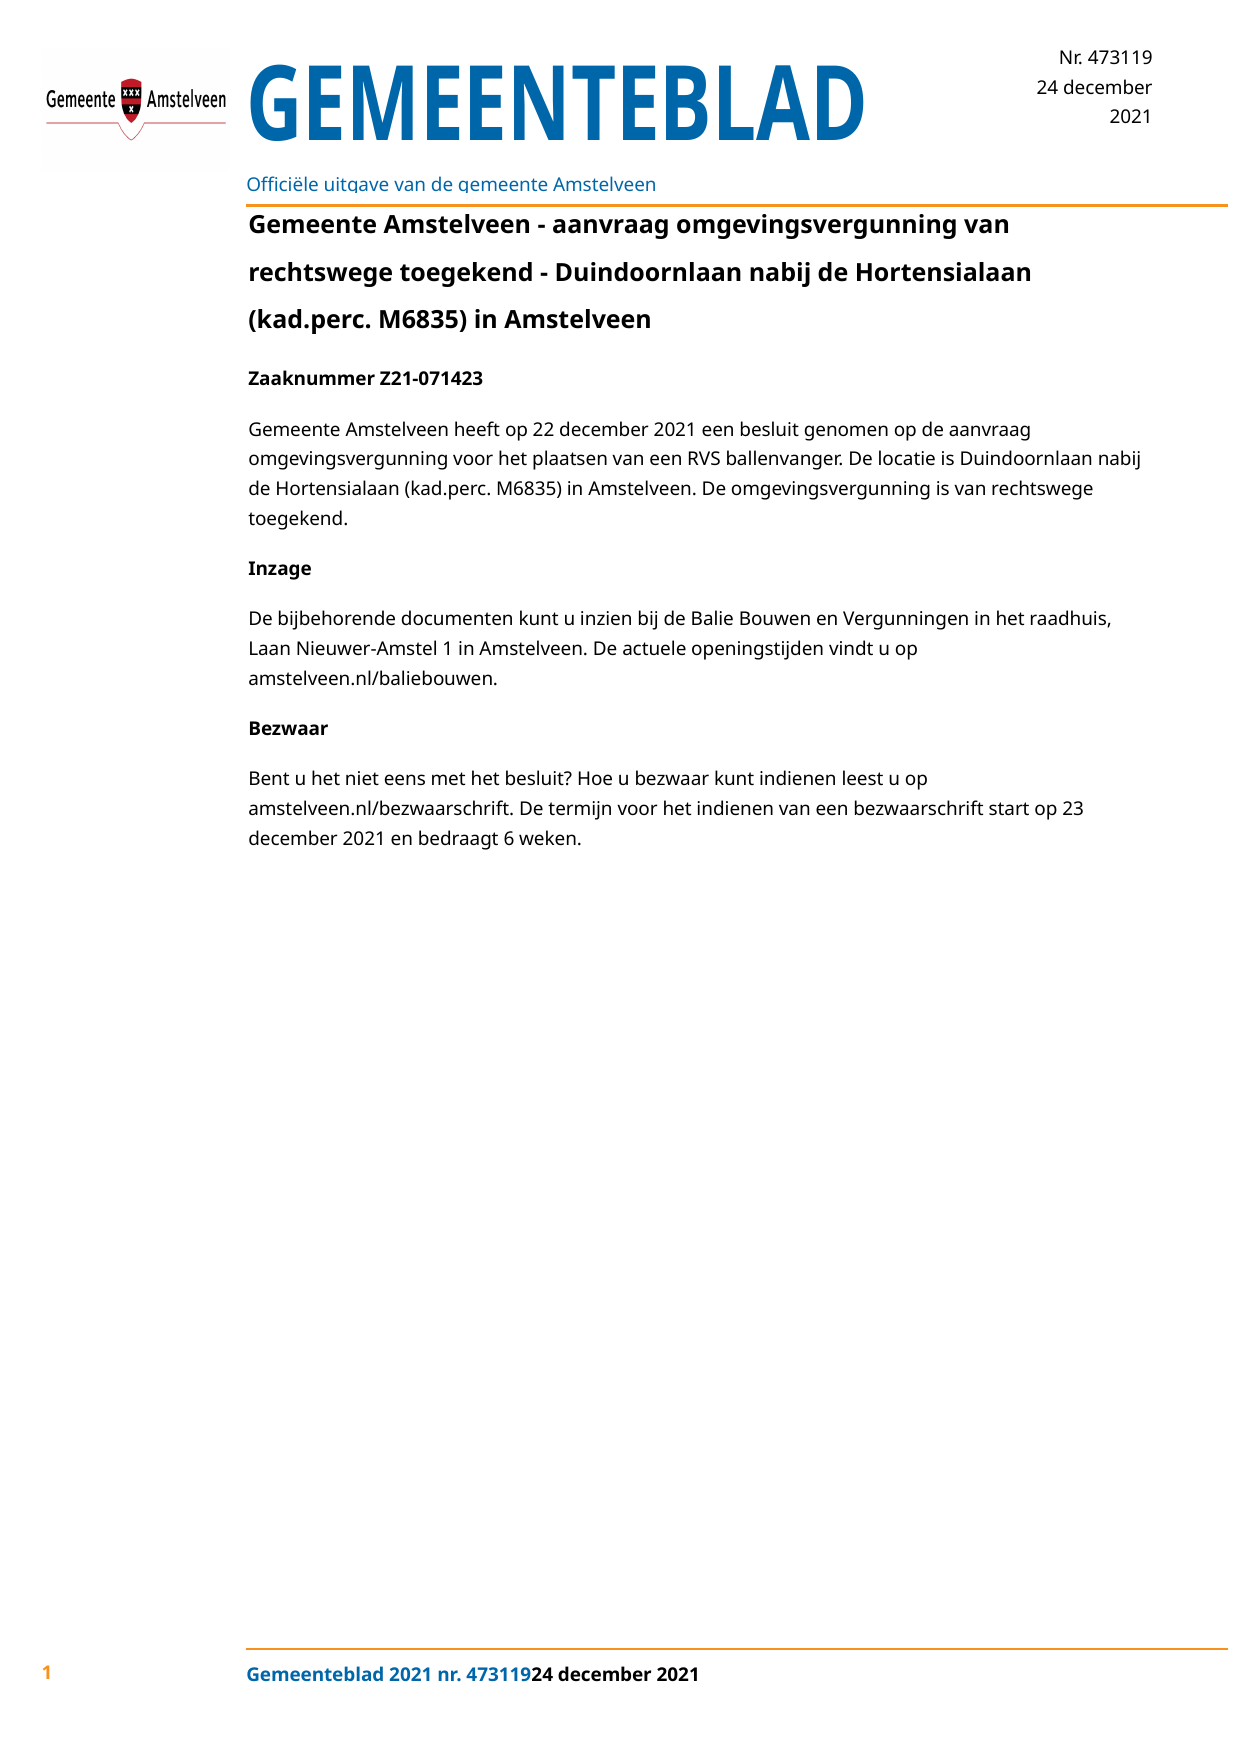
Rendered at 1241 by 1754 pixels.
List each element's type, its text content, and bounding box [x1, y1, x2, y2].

text Zaaknummer Z21-071423 [248, 366, 1152, 391]
text Inzage [248, 555, 1152, 581]
picture [41, 47, 231, 172]
text Gemeente Amstelveen - aanvraag omgevingsvergunning van rechtswege toegekend - Duindoornlaan nabij de Hortensialaan (kad.perc. M6835) in Amstelveen [248, 207, 1152, 336]
text De bijbehorende documenten kunt u inzien bij de Balie Bouwen en Vergunningen in het raadhuis, Laan Nieuwer-Amstel 1 in Amstelveen. De actuele openingstijden vindt u op amstelveen.nl/baliebouwen. [248, 606, 1152, 690]
text Bezwaar [248, 715, 1152, 741]
text Bent u het niet eens met het besluit? Hoe u bezwaar kunt indienen leest u op amstelveen.nl/bezwaarschrift. De termijn voor het indienen van een bezwaarschrift start op 23 december 2021 en bedraagt 6 weken. [248, 766, 1152, 850]
text Gemeente Amstelveen heeft op 22 december 2021 een besluit genomen op de aanvraag omgevingsvergunning voor het plaatsen van een RVS ballenvanger. De locatie is Duindoornlaan nabij de Hortensialaan (kad.perc. M6835) in Amstelveen. De omgevingsvergunning is van rechtswege toegekend. [248, 416, 1152, 530]
